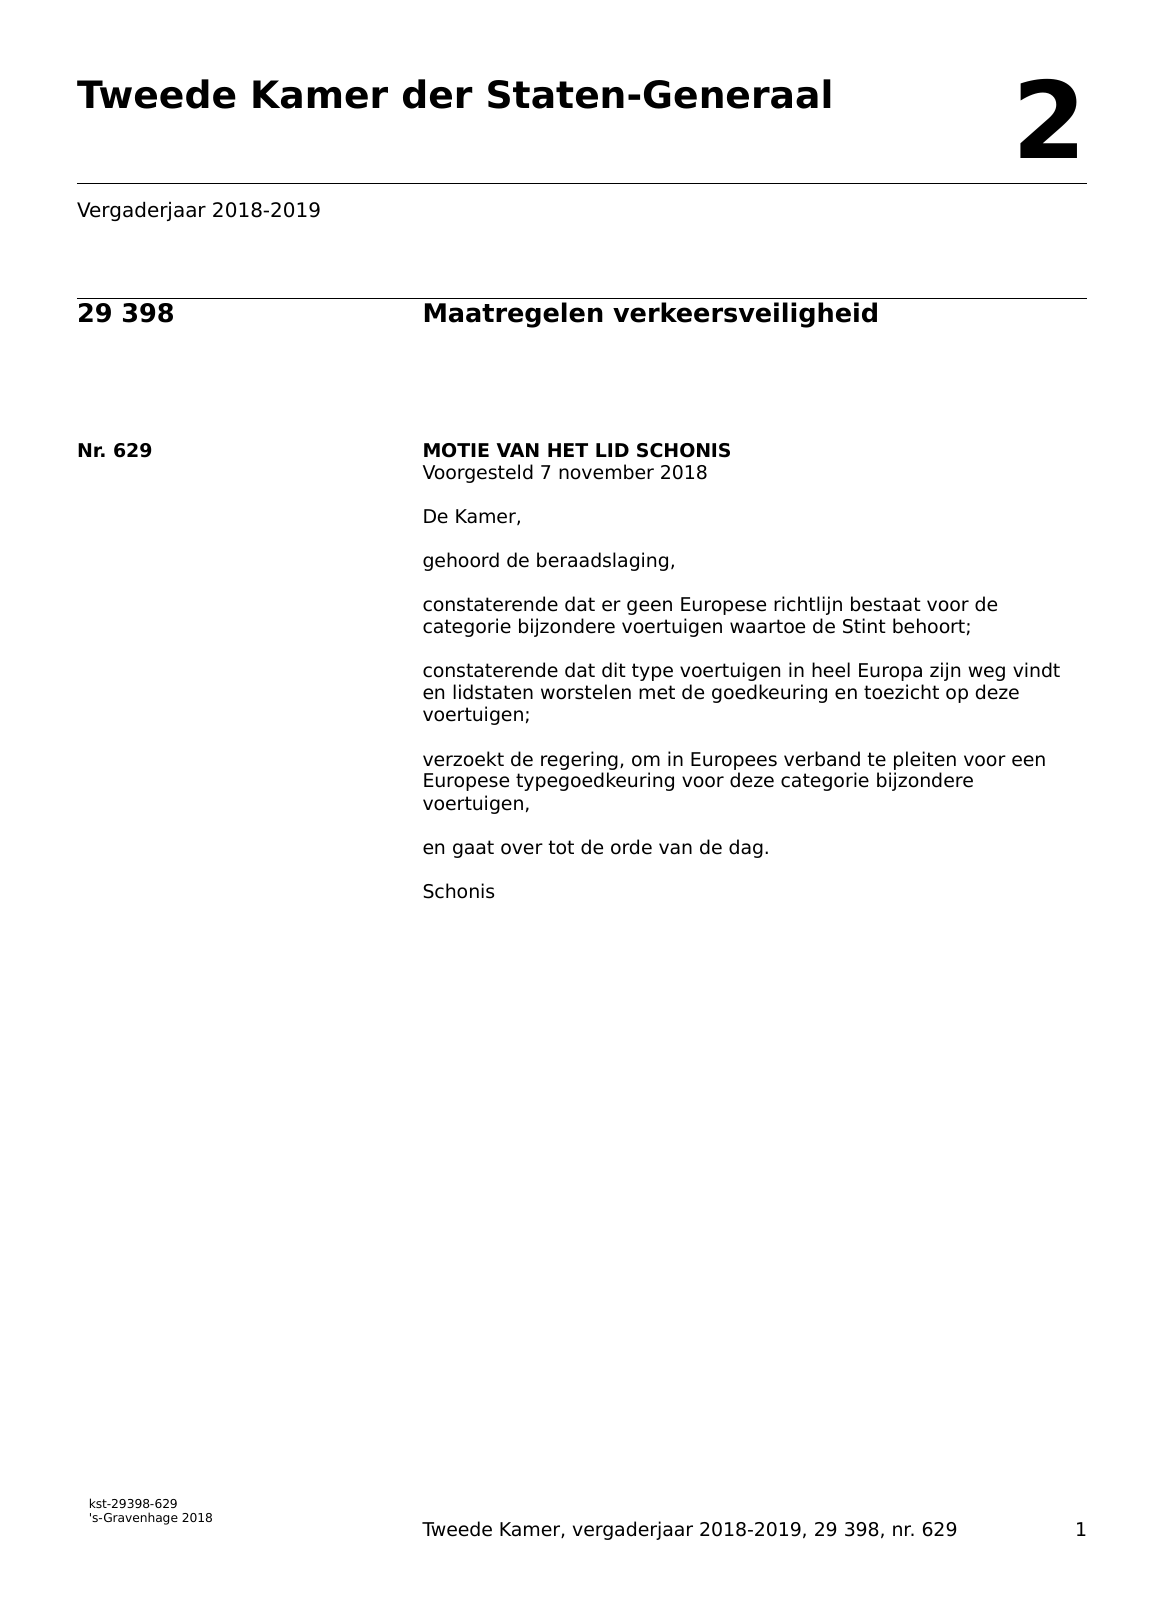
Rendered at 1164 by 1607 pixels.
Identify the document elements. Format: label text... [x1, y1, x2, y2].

text gehoord de beraadslaging, [422, 550, 1087, 572]
subtitle 29 398 Maatregelen verkeersveiligheid [77, 299, 1087, 329]
table_cell Vergaderjaar 2018-2019 [77, 184, 1087, 298]
text Schonis [422, 881, 1087, 903]
text constaterende dat dit type voertuigen in heel Europa zijn weg vindt en lidstaten worstelen met de goedkeuring en toezicht op deze voertuigen; [422, 660, 1087, 726]
text Voorgesteld 7 november 2018 [422, 462, 1087, 484]
text kst-29398-629 [88, 1497, 323, 1511]
text constaterende dat er geen Europese richtlijn bestaat voor de categorie bijzondere voertuigen waartoe de Stint behoort; [422, 594, 1087, 638]
table_header 2 [886, 59, 1087, 183]
table_header Tweede Kamer der Staten-Generaal [77, 59, 886, 183]
subtitle Nr. 629 MOTIE VAN HET LID SCHONIS [77, 440, 1087, 462]
text 's-Gravenhage 2018 [88, 1511, 323, 1525]
text en gaat over tot de orde van de dag. [422, 837, 1087, 858]
text verzoekt de regering, om in Europees verband te pleiten voor een Europese typegoedkeuring voor deze categorie bijzondere voertuigen, [422, 748, 1087, 814]
text De Kamer, [422, 506, 1087, 528]
